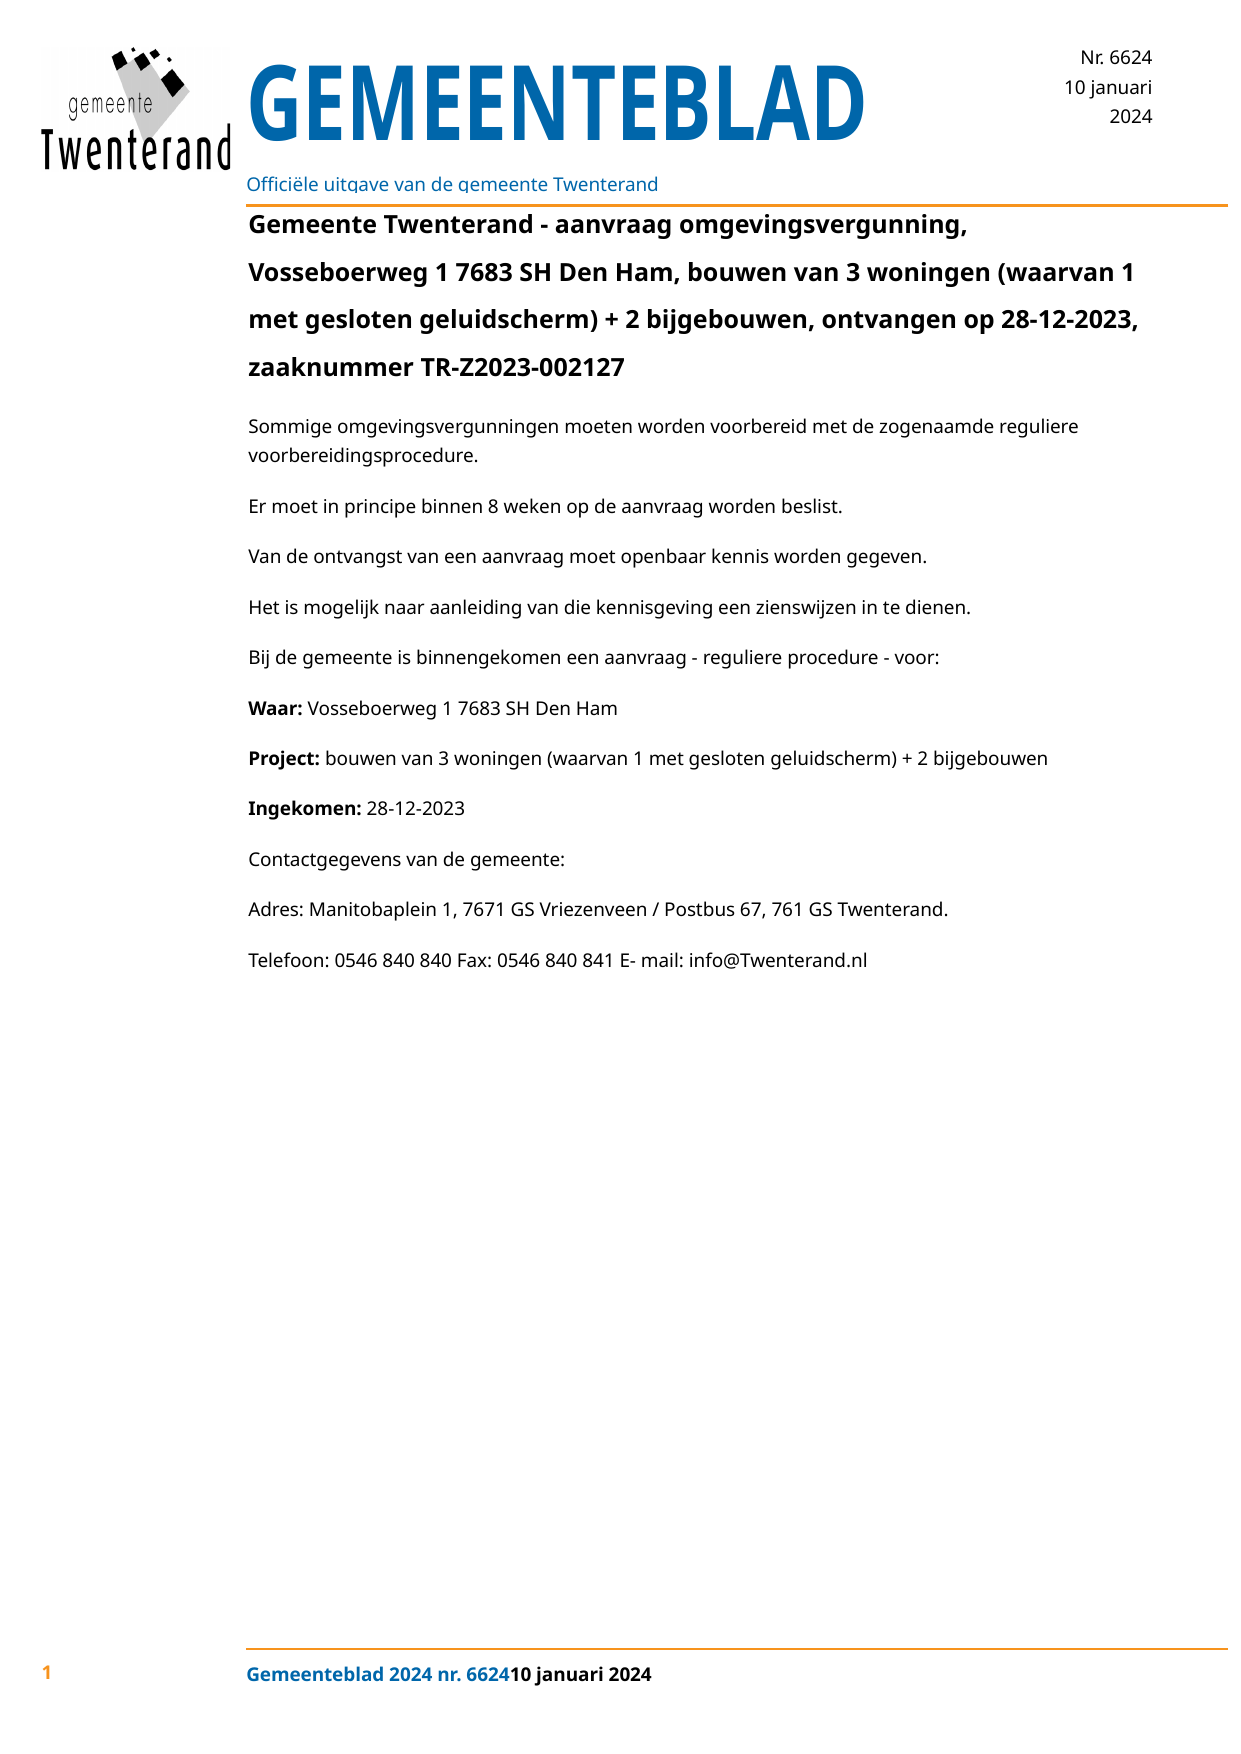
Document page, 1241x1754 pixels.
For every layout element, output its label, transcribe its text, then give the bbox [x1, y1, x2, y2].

text Project: bouwen van 3 woningen (waarvan 1 met gesloten geluidscherm) + 2 bijgebouwen [248, 745, 1152, 771]
text Contactgegevens van de gemeente: [248, 846, 1152, 872]
text Het is mogelijk naar aanleiding van die kennisgeving een zienswijzen in te dienen. [248, 594, 1152, 620]
text Bij de gemeente is binnengekomen een aanvraag - reguliere procedure - voor: [248, 644, 1152, 670]
text Gemeente Twenterand - aanvraag omgevingsvergunning, Vosseboerweg 1 7683 SH Den Ham, bouwen van 3 woningen (waarvan 1 met gesloten geluidscherm) + 2 bijgebouwen, ontvangen op 28-12-2023, zaaknummer TR-Z2023-002127 [248, 207, 1152, 384]
picture [41, 47, 231, 172]
text Sommige omgevingsvergunningen moeten worden voorbereid met de zogenaamde reguliere voorbereidingsprocedure. [248, 413, 1152, 468]
text Van de ontvangst van een aanvraag moet openbaar kennis worden gegeven. [248, 543, 1152, 569]
text Adres: Manitobaplein 1, 7671 GS Vriezenveen / Postbus 67, 761 GS Twenterand. [248, 896, 1152, 922]
text Telefoon: 0546 840 840 Fax: 0546 840 841 E- mail: info@Twenterand.nl [248, 947, 1152, 973]
text Er moet in principe binnen 8 weken op de aanvraag worden beslist. [248, 493, 1152, 519]
text Ingekomen: 28-12-2023 [248, 796, 1152, 821]
text Waar: Vosseboerweg 1 7683 SH Den Ham [248, 695, 1152, 721]
